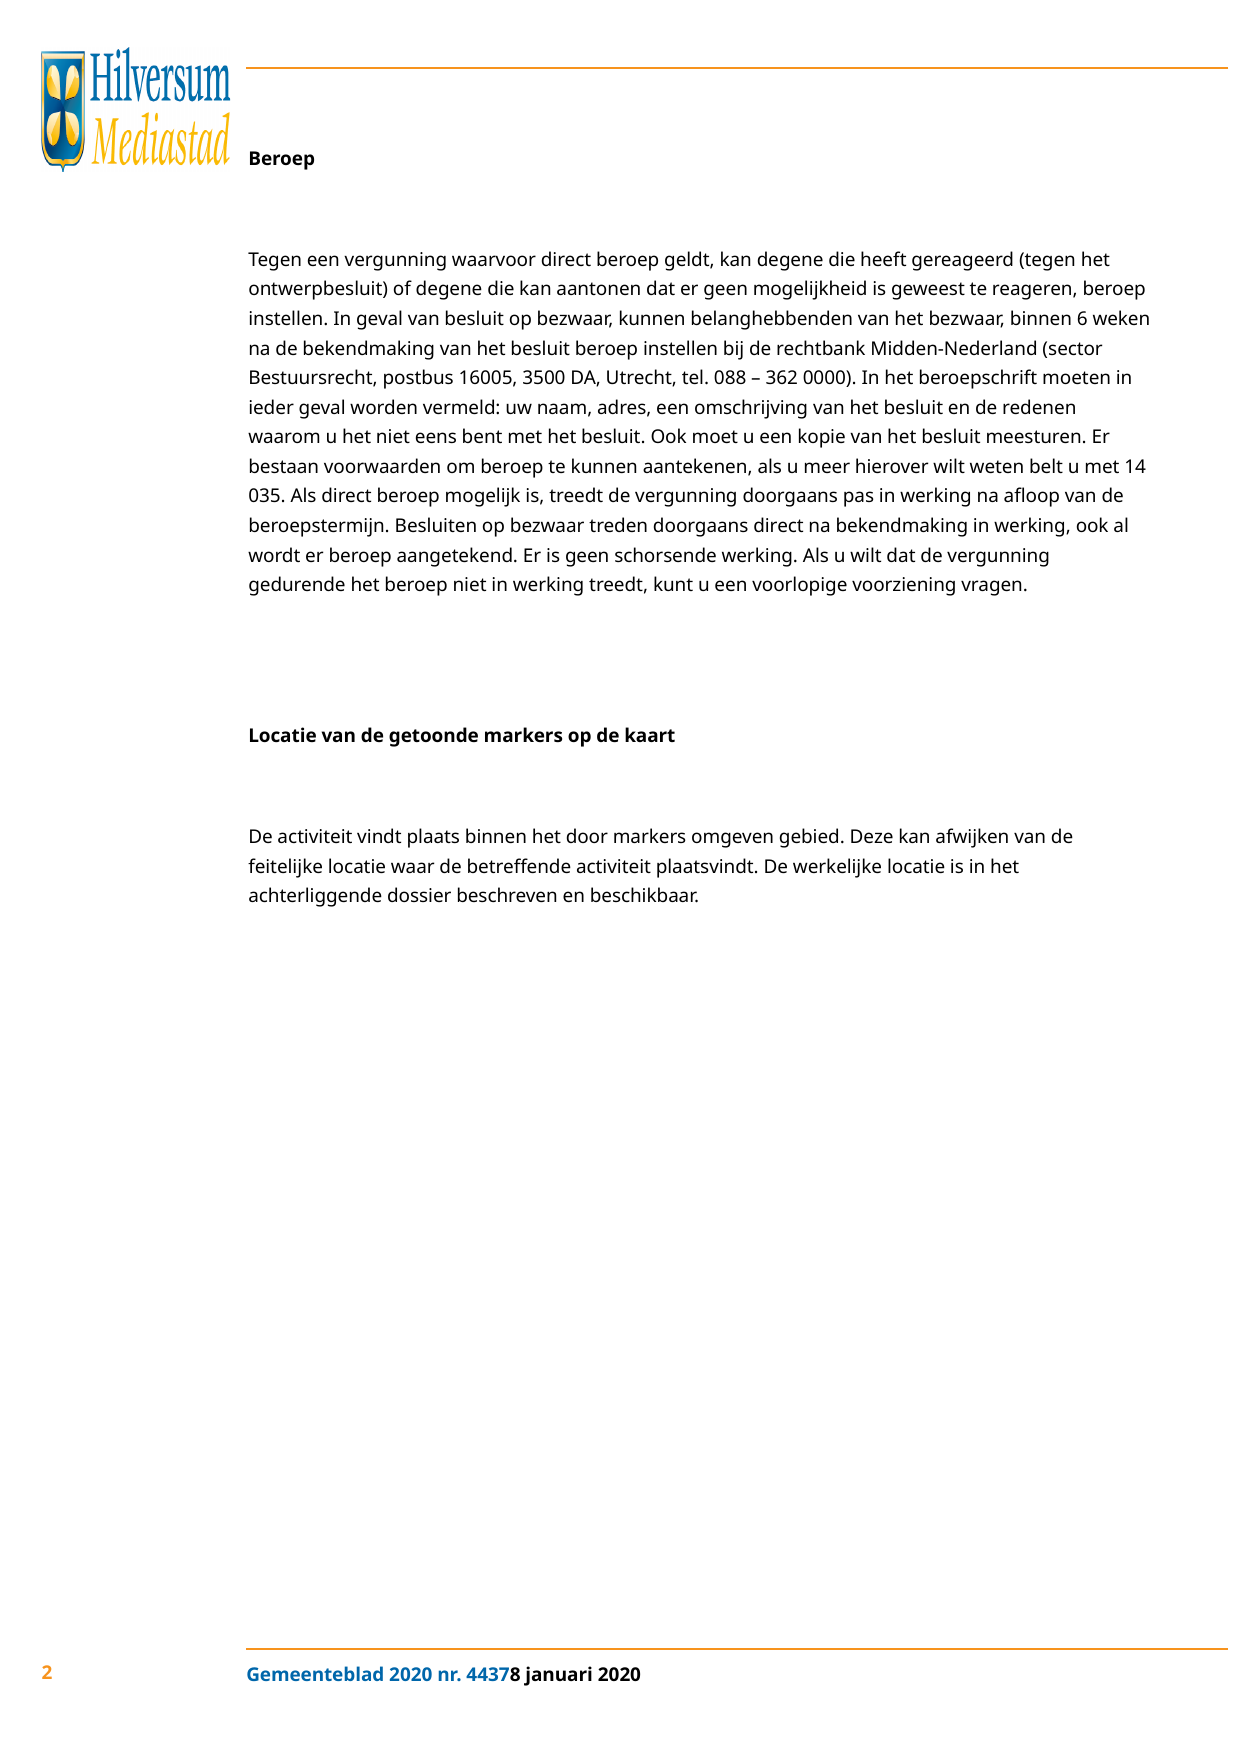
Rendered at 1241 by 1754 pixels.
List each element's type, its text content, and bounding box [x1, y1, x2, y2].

text De activiteit vindt plaats binnen het door markers omgeven gebied. Deze kan afwijken van de feitelijke locatie waar de betreffende activiteit plaatsvindt. De werkelijke locatie is in het achterliggende dossier beschreven en beschikbaar. [248, 823, 1152, 908]
text Beroep [248, 145, 1152, 171]
text Tegen een vergunning waarvoor direct beroep geldt, kan degene die heeft gereageerd (tegen het ontwerpbesluit) of degene die kan aantonen dat er geen mogelijkheid is geweest te reageren, beroep instellen. In geval van besluit op bezwaar, kunnen belanghebbenden van het bezwaar, binnen 6 weken na de bekendmaking van het besluit beroep instellen bij de rechtbank Midden-Nederland (sector Bestuursrecht, postbus 16005, 3500 DA, Utrecht, tel. 088 – 362 0000). In het beroepschrift moeten in ieder geval worden vermeld: uw naam, adres, een omschrijving van het besluit en de redenen waarom u het niet eens bent met het besluit. Ook moet u een kopie van het besluit meesturen. Er bestaan voorwaarden om beroep te kunnen aantekenen, als u meer hierover wilt weten belt u met 14 035. Als direct beroep mogelijk is, treedt de vergunning doorgaans pas in werking na afloop van de beroepstermijn. Besluiten op bezwaar treden doorgaans direct na bekendmaking in werking, ook al wordt er beroep aangetekend. Er is geen schorsende werking. Als u wilt dat de vergunning gedurende het beroep niet in werking treedt, kunt u een voorlopige voorziening vragen. [248, 246, 1152, 597]
picture [41, 47, 231, 172]
text Locatie van de getoonde markers op de kaart [248, 723, 1152, 748]
